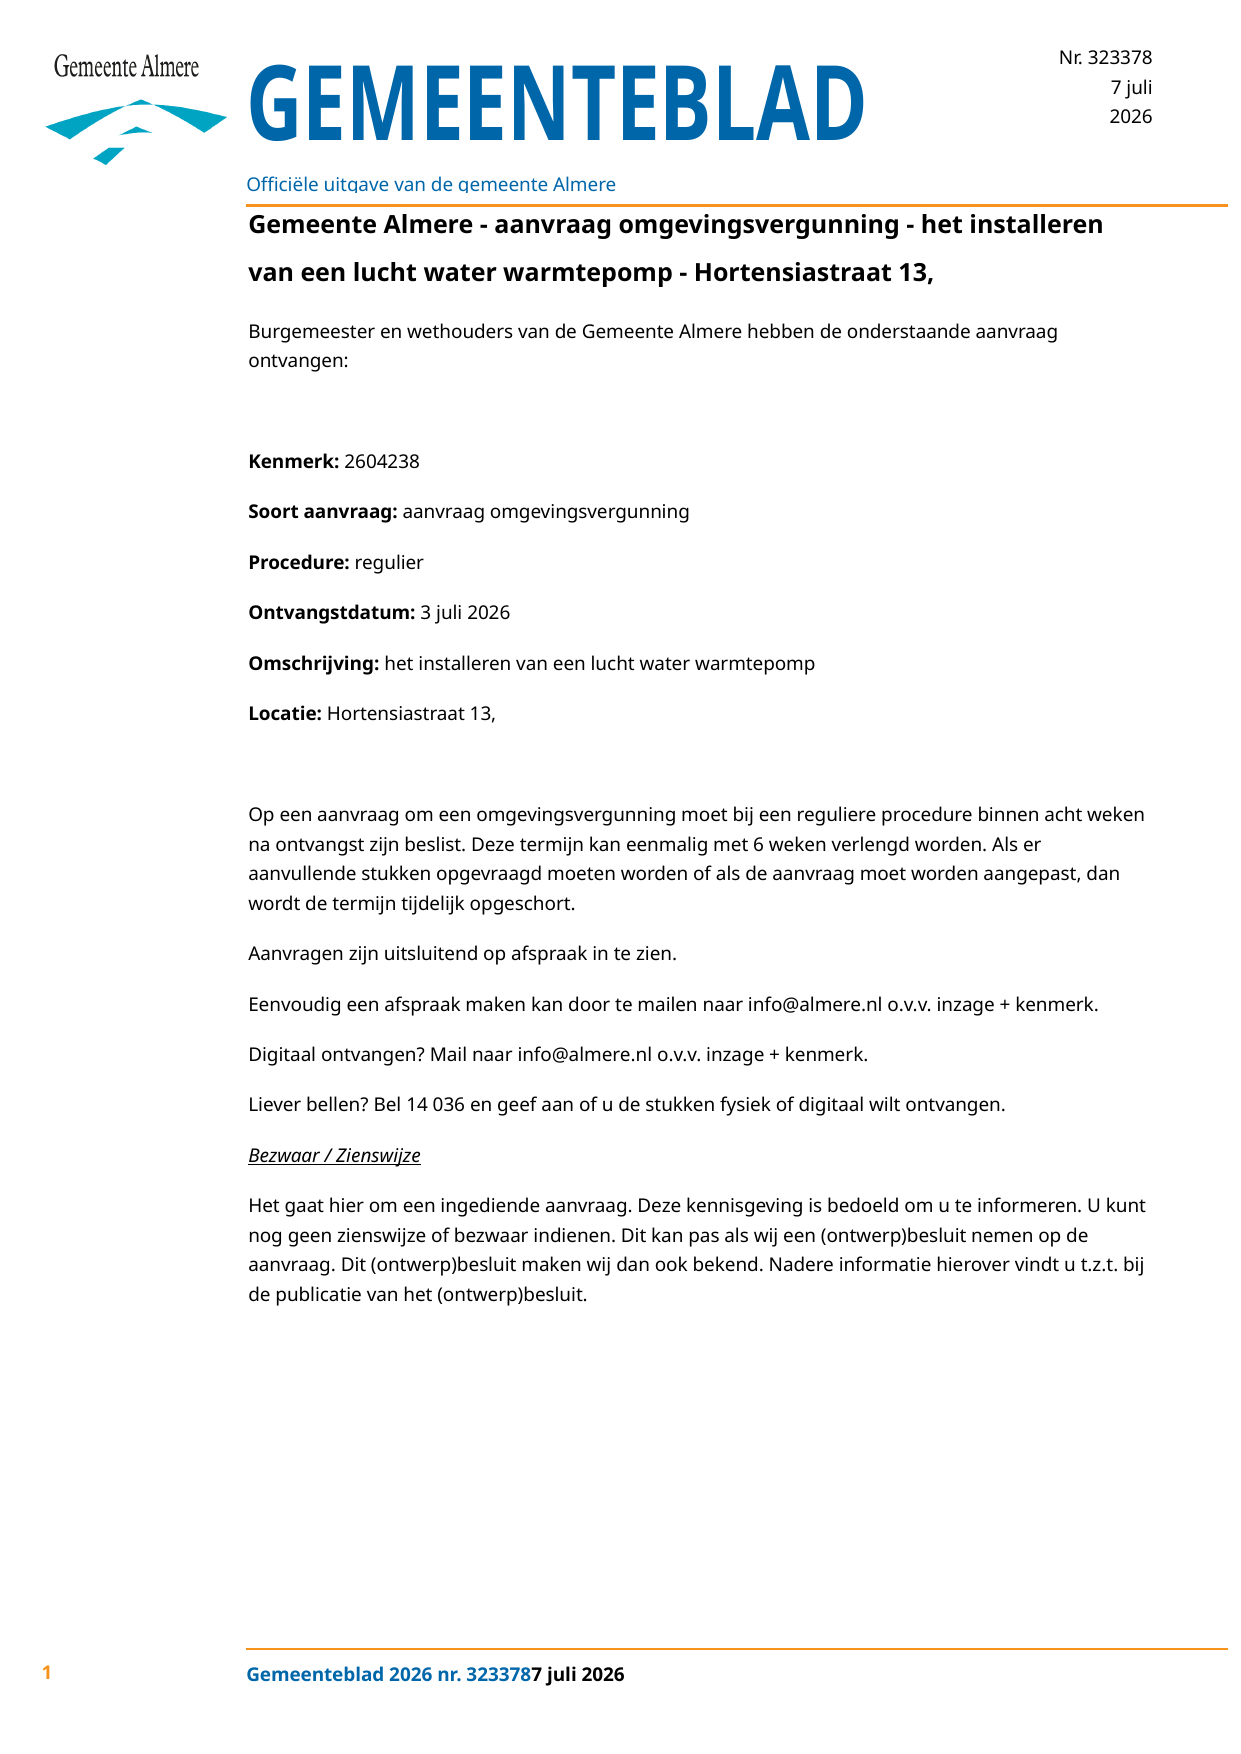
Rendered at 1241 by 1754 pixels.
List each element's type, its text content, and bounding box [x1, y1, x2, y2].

text Aanvragen zijn uitsluitend op afspraak in te zien. [248, 940, 1152, 966]
text Burgemeester en wethouders van de Gemeente Almere hebben de onderstaande aanvraag ontvangen: [248, 318, 1152, 373]
text Ontvangstdatum: 3 juli 2026 [248, 599, 1152, 625]
text Digitaal ontvangen? Mail naar info@almere.nl o.v.v. inzage + kenmerk. [248, 1041, 1152, 1067]
picture [41, 47, 231, 172]
text Eenvoudig een afspraak maken kan door te mailen naar info@almere.nl o.v.v. inzage + kenmerk. [248, 991, 1152, 1017]
text Liever bellen? Bel 14 036 en geef aan of u de stukken fysiek of digitaal wilt ontvangen. [248, 1092, 1152, 1117]
text Omschrijving: het installeren van een lucht water warmtepomp [248, 650, 1152, 676]
text Het gaat hier om een ingediende aanvraag. Deze kennisgeving is bedoeld om u te informeren. U kunt nog geen zienswijze of bezwaar indienen. Dit kan pas als wij een (ontwerp)besluit nemen op de aanvraag. Dit (ontwerp)besluit maken wij dan ook bekend. Nadere informatie hierover vindt u t.z.t. bij de publicatie van het (ontwerp)besluit. [248, 1192, 1152, 1307]
text Locatie: Hortensiastraat 13, [248, 700, 1152, 726]
text Op een aanvraag om een omgevingsvergunning moet bij een reguliere procedure binnen acht weken na ontvangst zijn beslist. Deze termijn kan eenmalig met 6 weken verlengd worden. Als er aanvullende stukken opgevraagd moeten worden of als de aanvraag moet worden aangepast, dan wordt de termijn tijdelijk opgeschort. [248, 801, 1152, 916]
text Gemeente Almere - aanvraag omgevingsvergunning - het installeren van een lucht water warmtepomp - Hortensiastraat 13, [248, 207, 1152, 288]
text Procedure: regulier [248, 549, 1152, 575]
text Bezwaar / Zienswijze [248, 1142, 1152, 1168]
text Soort aanvraag: aanvraag omgevingsvergunning [248, 499, 1152, 524]
text Kenmerk: 2604238 [248, 448, 1152, 474]
